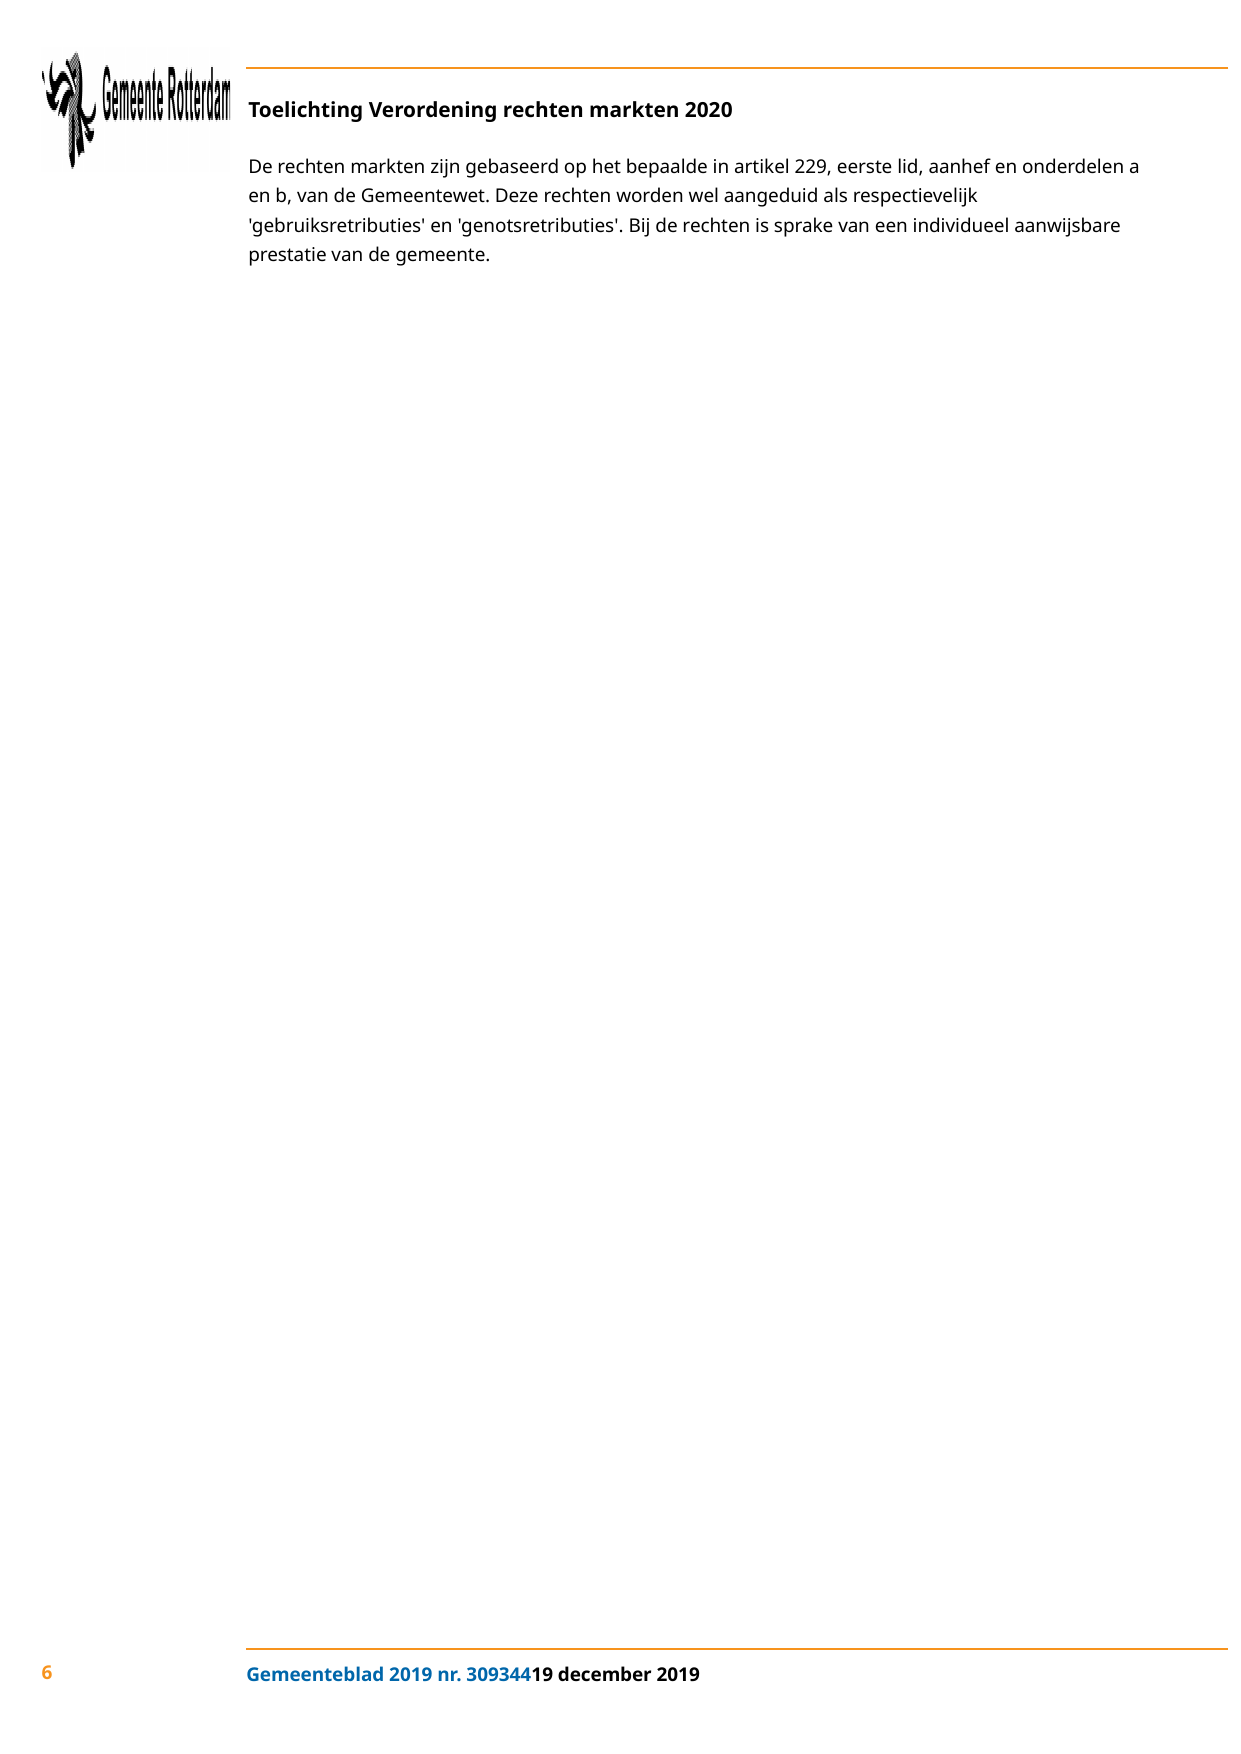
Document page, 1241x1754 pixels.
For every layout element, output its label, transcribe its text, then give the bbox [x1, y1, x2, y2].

picture [41, 47, 231, 172]
text Toelichting Verordening rechten markten 2020 [248, 95, 1152, 123]
text De rechten markten zijn gebaseerd op het bepaalde in artikel 229, eerste lid, aanhef en onderdelen a en b, van de Gemeentewet. Deze rechten worden wel aangeduid als respectievelijk 'gebruiksretributies' en 'genotsretributies'. Bij de rechten is sprake van een individueel aanwijsbare prestatie van de gemeente. [248, 153, 1152, 267]
